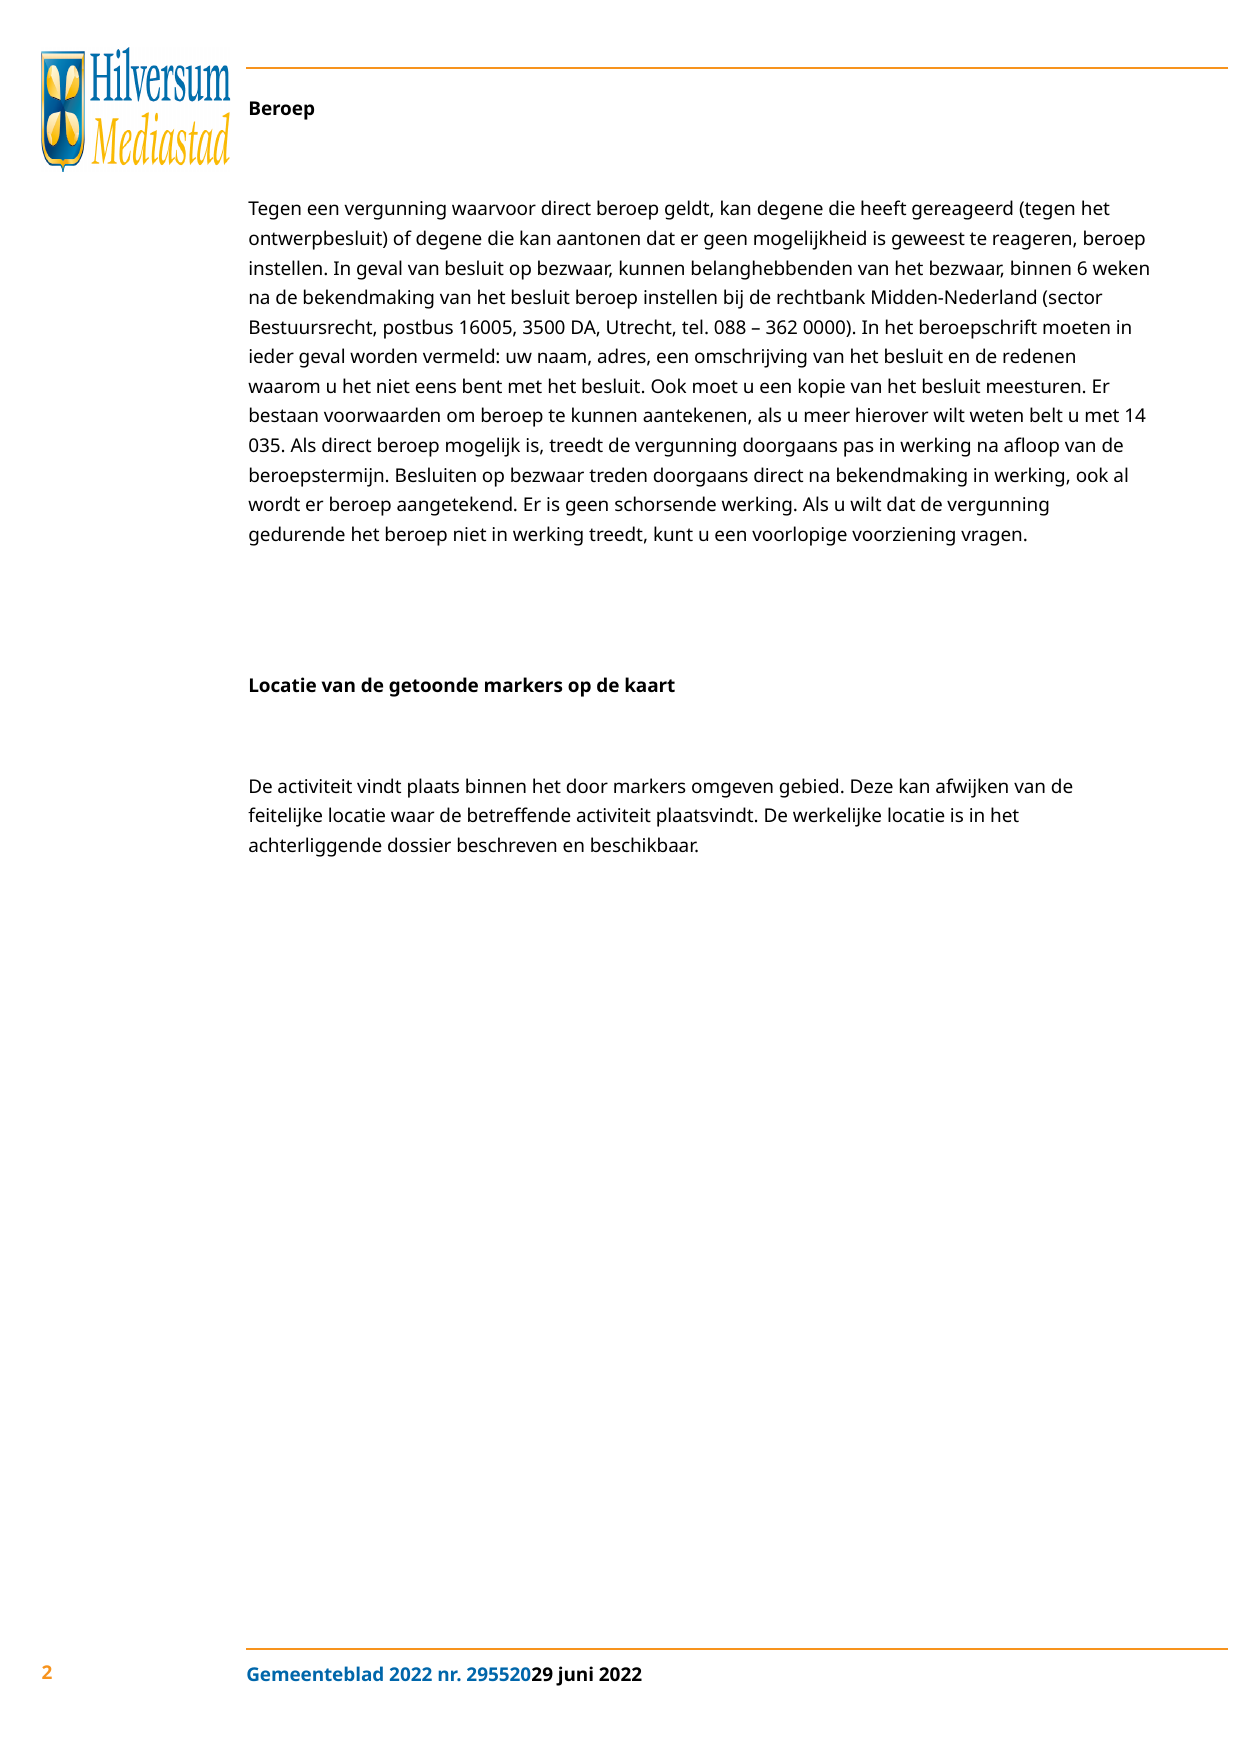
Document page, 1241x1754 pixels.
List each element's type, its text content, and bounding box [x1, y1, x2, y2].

text Beroep [248, 95, 1152, 121]
text Locatie van de getoonde markers op de kaart [248, 672, 1152, 698]
picture [41, 47, 231, 172]
text De activiteit vindt plaats binnen het door markers omgeven gebied. Deze kan afwijken van de feitelijke locatie waar de betreffende activiteit plaatsvindt. De werkelijke locatie is in het achterliggende dossier beschreven en beschikbaar. [248, 773, 1152, 858]
text Tegen een vergunning waarvoor direct beroep geldt, kan degene die heeft gereageerd (tegen het ontwerpbesluit) of degene die kan aantonen dat er geen mogelijkheid is geweest te reageren, beroep instellen. In geval van besluit op bezwaar, kunnen belanghebbenden van het bezwaar, binnen 6 weken na de bekendmaking van het besluit beroep instellen bij de rechtbank Midden-Nederland (sector Bestuursrecht, postbus 16005, 3500 DA, Utrecht, tel. 088 – 362 0000). In het beroepschrift moeten in ieder geval worden vermeld: uw naam, adres, een omschrijving van het besluit en de redenen waarom u het niet eens bent met het besluit. Ook moet u een kopie van het besluit meesturen. Er bestaan voorwaarden om beroep te kunnen aantekenen, als u meer hierover wilt weten belt u met 14 035. Als direct beroep mogelijk is, treedt de vergunning doorgaans pas in werking na afloop van de beroepstermijn. Besluiten op bezwaar treden doorgaans direct na bekendmaking in werking, ook al wordt er beroep aangetekend. Er is geen schorsende werking. Als u wilt dat de vergunning gedurende het beroep niet in werking treedt, kunt u een voorlopige voorziening vragen. [248, 196, 1152, 547]
